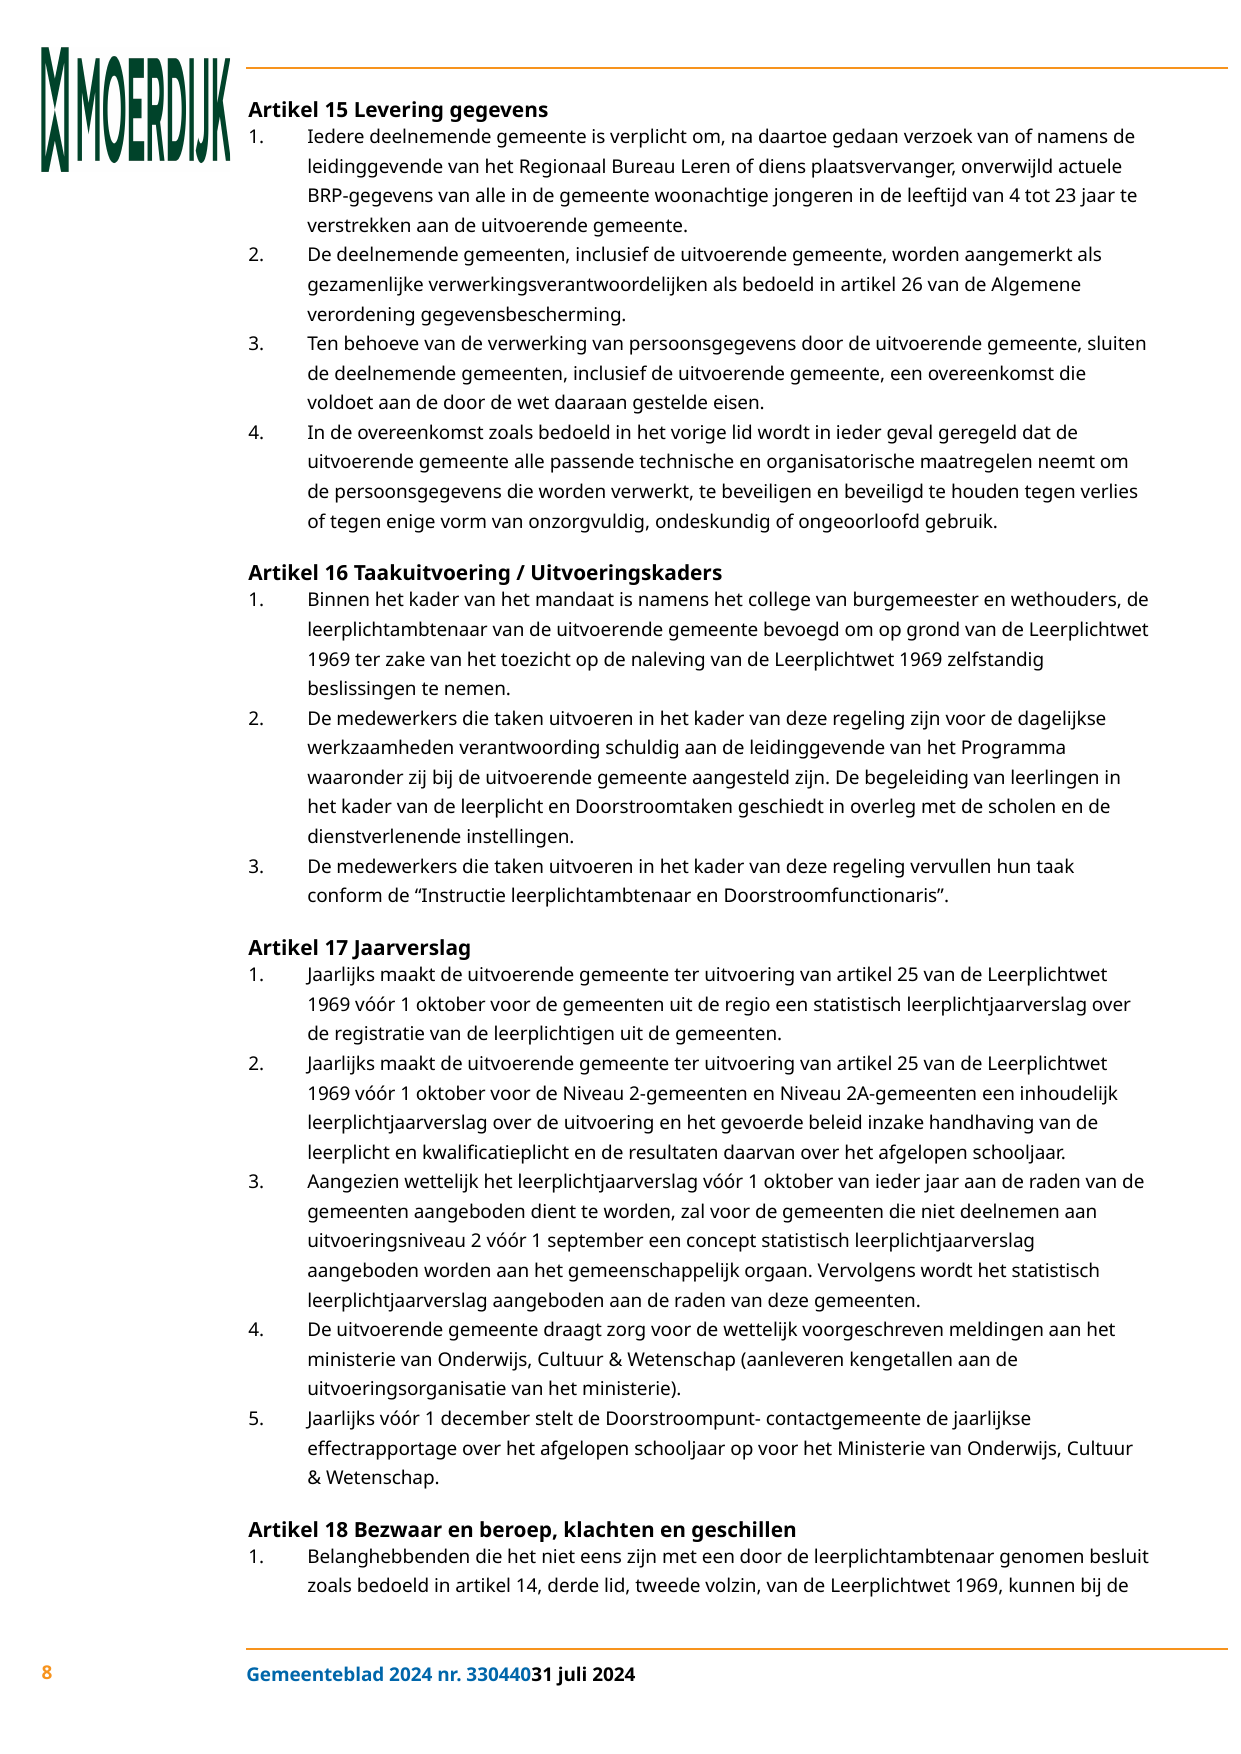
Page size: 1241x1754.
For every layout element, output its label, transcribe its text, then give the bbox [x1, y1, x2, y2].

list Binnen het kader van het mandaat is namens het college van burgemeester en wethouders, de leerplichtambtenaar van de uitvoerende gemeente bevoegd om op grond van de Leerplichtwet 1969 ter zake van het toezicht op de naleving van de Leerplichtwet 1969 zelfstandig beslissingen te nemen. [248, 587, 1152, 701]
list Belanghebbenden die het niet eens zijn met een door de leerplichtambtenaar genomen besluit zoals bedoeld in artikel 14, derde lid, tweede volzin, van de Leerplichtwet 1969, kunnen bij de [248, 1543, 1152, 1598]
picture [41, 47, 231, 172]
list Ten behoeve van de verwerking van persoonsgegevens door de uitvoerende gemeente, sluiten de deelnemende gemeenten, inclusief de uitvoerende gemeente, een overeenkomst die voldoet aan de door de wet daaraan gestelde eisen. [248, 330, 1152, 415]
list De medewerkers die taken uitvoeren in het kader van deze regeling zijn voor de dagelijkse werkzaamheden verantwoording schuldig aan de leidinggevende van het Programma waaronder zij bij de uitvoerende gemeente aangesteld zijn. De begeleiding van leerlingen in het kader van de leerplicht en Doorstroomtaken geschiedt in overleg met de scholen en de dienstverlenende instellingen. [248, 705, 1152, 849]
list Iedere deelnemende gemeente is verplicht om, na daartoe gedaan verzoek van of namens de leidinggevende van het Regionaal Bureau Leren of diens plaatsvervanger, onverwijld actuele BRP-gegevens van alle in de gemeente woonachtige jongeren in de leeftijd van 4 tot 23 jaar te verstrekken aan de uitvoerende gemeente. [248, 123, 1152, 238]
text Artikel 16 Taakuitvoering / Uitvoeringskaders [248, 558, 1152, 587]
text Artikel 15 Levering gegevens [248, 95, 1152, 123]
text Artikel 17 Jaarverslag [248, 933, 1152, 961]
list Aangezien wettelijk het leerplichtjaarverslag vóór 1 oktober van ieder jaar aan de raden van de gemeenten aangeboden dient te worden, zal voor de gemeenten die niet deelnemen aan uitvoeringsniveau 2 vóór 1 september een concept statistisch leerplichtjaarverslag aangeboden worden aan het gemeenschappelijk orgaan. Vervolgens wordt het statistisch leerplichtjaarverslag aangeboden aan de raden van deze gemeenten. [248, 1168, 1152, 1312]
list Jaarlijks maakt de uitvoerende gemeente ter uitvoering van artikel 25 van de Leerplichtwet 1969 vóór 1 oktober voor de Niveau 2-gemeenten en Niveau 2A-gemeenten een inhoudelijk leerplichtjaarverslag over de uitvoering en het gevoerde beleid inzake handhaving van de leerplicht en kwalificatieplicht en de resultaten daarvan over het afgelopen schooljaar. [248, 1050, 1152, 1164]
list Jaarlijks maakt de uitvoerende gemeente ter uitvoering van artikel 25 van de Leerplichtwet 1969 vóór 1 oktober voor de gemeenten uit de regio een statistisch leerplichtjaarverslag over de registratie van de leerplichtigen uit de gemeenten. [248, 961, 1152, 1046]
list De deelnemende gemeenten, inclusief de uitvoerende gemeente, worden aangemerkt als gezamenlijke verwerkingsverantwoordelijken als bedoeld in artikel 26 van de Algemene verordening gegevensbescherming. [248, 242, 1152, 326]
list In de overeenkomst zoals bedoeld in het vorige lid wordt in ieder geval geregeld dat de uitvoerende gemeente alle passende technische en organisatorische maatregelen neemt om de persoonsgegevens die worden verwerkt, te beveiligen en beveiligd te houden tegen verlies of tegen enige vorm van onzorgvuldig, ondeskundig of ongeoorloofd gebruik. [248, 419, 1152, 533]
list Jaarlijks vóór 1 december stelt de Doorstroompunt- contactgemeente de jaarlijkse effectrapportage over het afgelopen schooljaar op voor het Ministerie van Onderwijs, Cultuur & Wetenschap. [248, 1405, 1152, 1490]
list De uitvoerende gemeente draagt zorg voor de wettelijk voorgeschreven meldingen aan het ministerie van Onderwijs, Cultuur & Wetenschap (aanleveren kengetallen aan de uitvoeringsorganisatie van het ministerie). [248, 1316, 1152, 1401]
text Artikel 18 Bezwaar en beroep, klachten en geschillen [248, 1515, 1152, 1543]
list De medewerkers die taken uitvoeren in het kader van deze regeling vervullen hun taak conform de “Instructie leerplichtambtenaar en Doorstroomfunctionaris”. [248, 853, 1152, 908]
